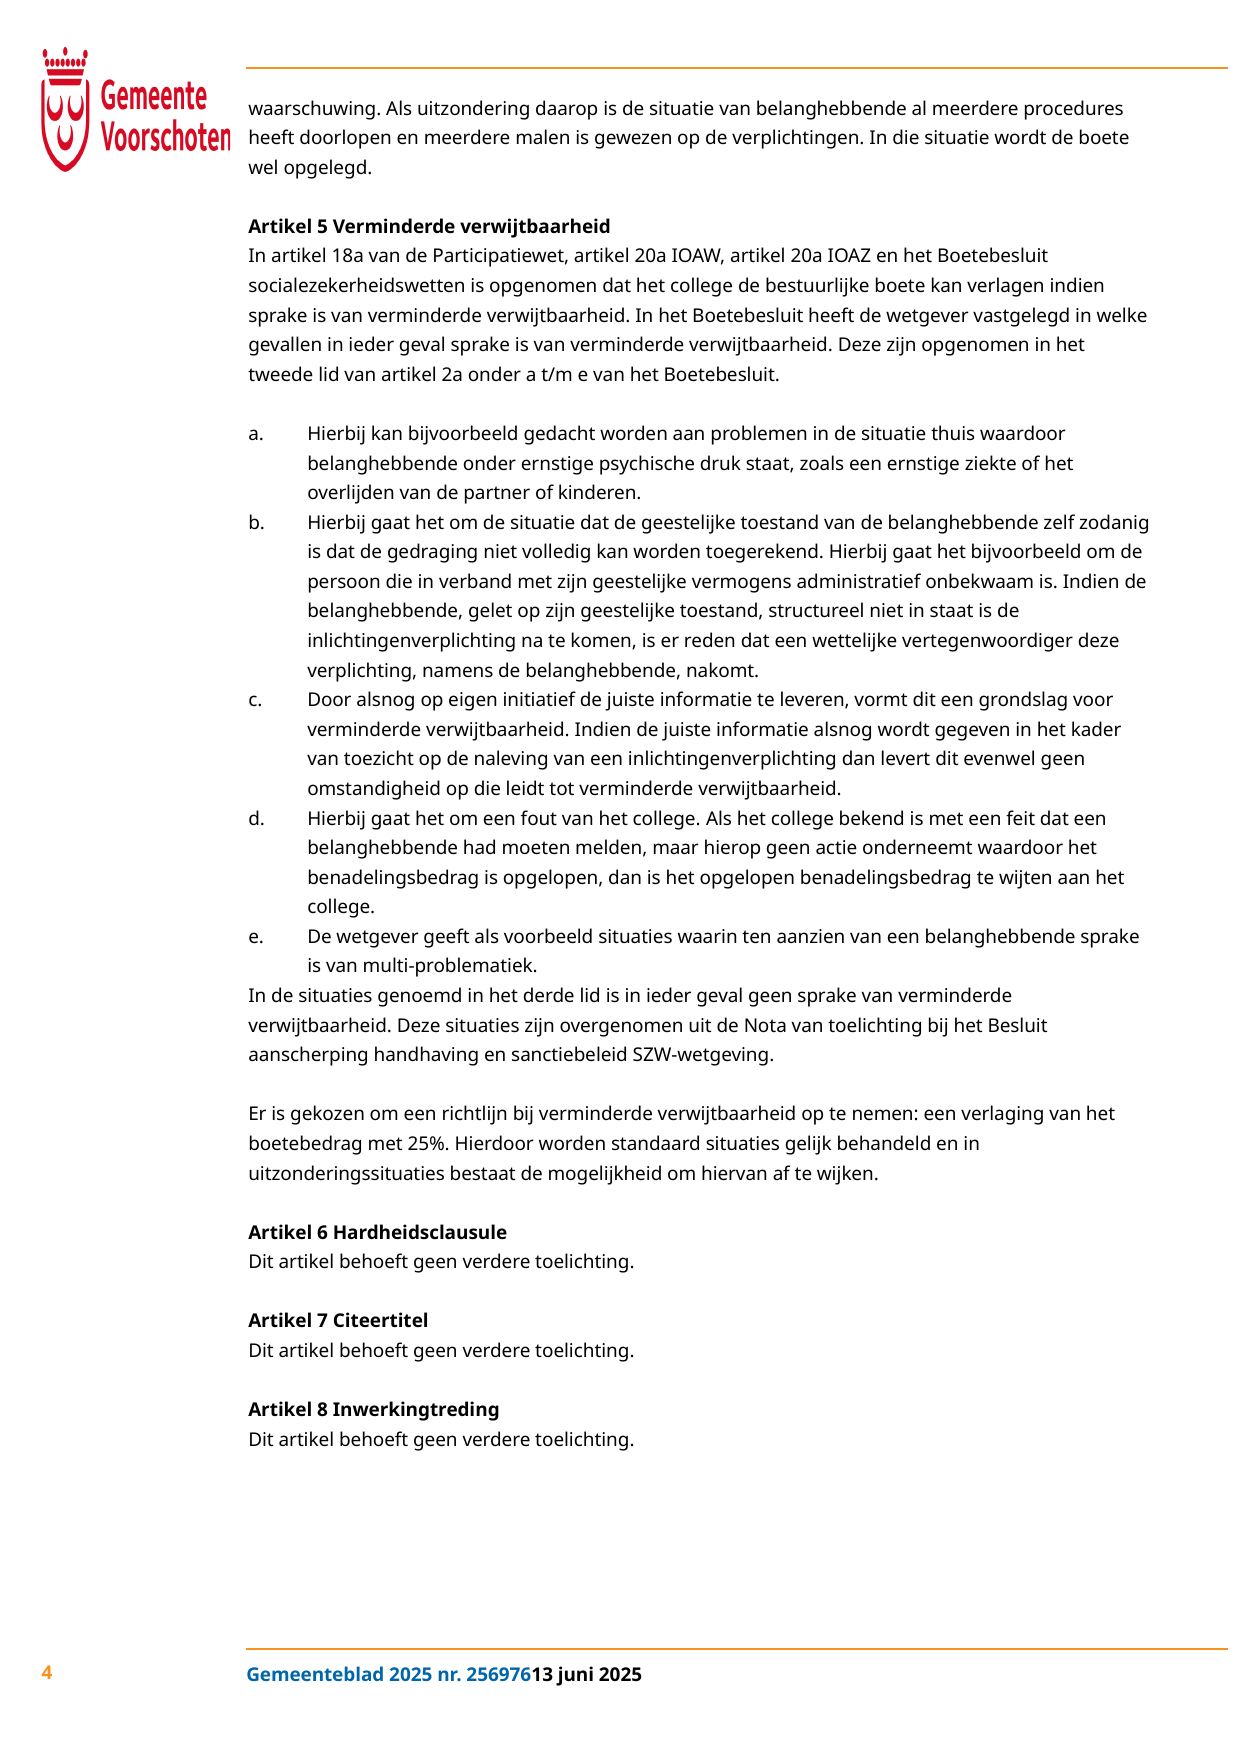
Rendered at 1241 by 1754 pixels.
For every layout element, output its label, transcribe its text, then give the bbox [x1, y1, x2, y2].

list Hierbij gaat het om de situatie dat de geestelijke toestand van de belanghebbende zelf zodanig is dat de gedraging niet volledig kan worden toegerekend. Hierbij gaat het bijvoorbeeld om de persoon die in verband met zijn geestelijke vermogens administratief onbekwaam is. Indien de belanghebbende, gelet op zijn geestelijke toestand, structureel niet in staat is de inlichtingenverplichting na te komen, is er reden dat een wettelijke vertegenwoordiger deze verplichting, namens de belanghebbende, nakomt. [248, 509, 1152, 683]
list Door alsnog op eigen initiatief de juiste informatie te leveren, vormt dit een grondslag voor verminderde verwijtbaarheid. Indien de juiste informatie alsnog wordt gegeven in het kader van toezicht op de naleving van een inlichtingenverplichting dan levert dit evenwel geen omstandigheid op die leidt tot verminderde verwijtbaarheid. [248, 686, 1152, 801]
text Artikel 8 Inwerkingtreding [248, 1396, 1152, 1422]
text In de situaties genoemd in het derde lid is in ieder geval geen sprake van verminderde verwijtbaarheid. Deze situaties zijn overgenomen uit de Nota van toelichting bij het Besluit aanscherping handhaving en sanctiebeleid SZW-wetgeving. [248, 982, 1152, 1067]
text Er is gekozen om een richtlijn bij verminderde verwijtbaarheid op te nemen: een verlaging van het boetebedrag met 25%. Hierdoor worden standaard situaties gelijk behandeld en in uitzonderingssituaties bestaat de mogelijkheid om hiervan af te wijken. [248, 1101, 1152, 1186]
text Artikel 7 Citeertitel [248, 1308, 1152, 1333]
text waarschuwing. Als uitzondering daarop is de situatie van belanghebbende al meerdere procedures heeft doorlopen en meerdere malen is gewezen op de verplichtingen. In die situatie wordt de boete wel opgelegd. [248, 95, 1152, 180]
text Dit artikel behoeft geen verdere toelichting. [248, 1337, 1152, 1363]
list De wetgever geeft als voorbeeld situaties waarin ten aanzien van een belanghebbende sprake is van multi-problematiek. [248, 923, 1152, 978]
list Hierbij gaat het om een fout van het college. Als het college bekend is met een feit dat een belanghebbende had moeten melden, maar hierop geen actie onderneemt waardoor het benadelingsbedrag is opgelopen, dan is het opgelopen benadelingsbedrag te wijten aan het college. [248, 805, 1152, 919]
picture [41, 47, 231, 172]
list Hierbij kan bijvoorbeeld gedacht worden aan problemen in de situatie thuis waardoor belanghebbende onder ernstige psychische druk staat, zoals een ernstige ziekte of het overlijden van de partner of kinderen. [248, 420, 1152, 505]
text In artikel 18a van de Participatiewet, artikel 20a IOAW, artikel 20a IOAZ en het Boetebesluit socialezekerheidswetten is opgenomen dat het college de bestuurlijke boete kan verlagen indien sprake is van verminderde verwijtbaarheid. In het Boetebesluit heeft de wetgever vastgelegd in welke gevallen in ieder geval sprake is van verminderde verwijtbaarheid. Deze zijn opgenomen in het tweede lid van artikel 2a onder a t/m e van het Boetebesluit. [248, 243, 1152, 387]
text Dit artikel behoeft geen verdere toelichting. [248, 1426, 1152, 1452]
text Artikel 6 Hardheidsclausule [248, 1219, 1152, 1245]
text Dit artikel behoeft geen verdere toelichting. [248, 1248, 1152, 1274]
text Artikel 5 Verminderde verwijtbaarheid [248, 213, 1152, 239]
